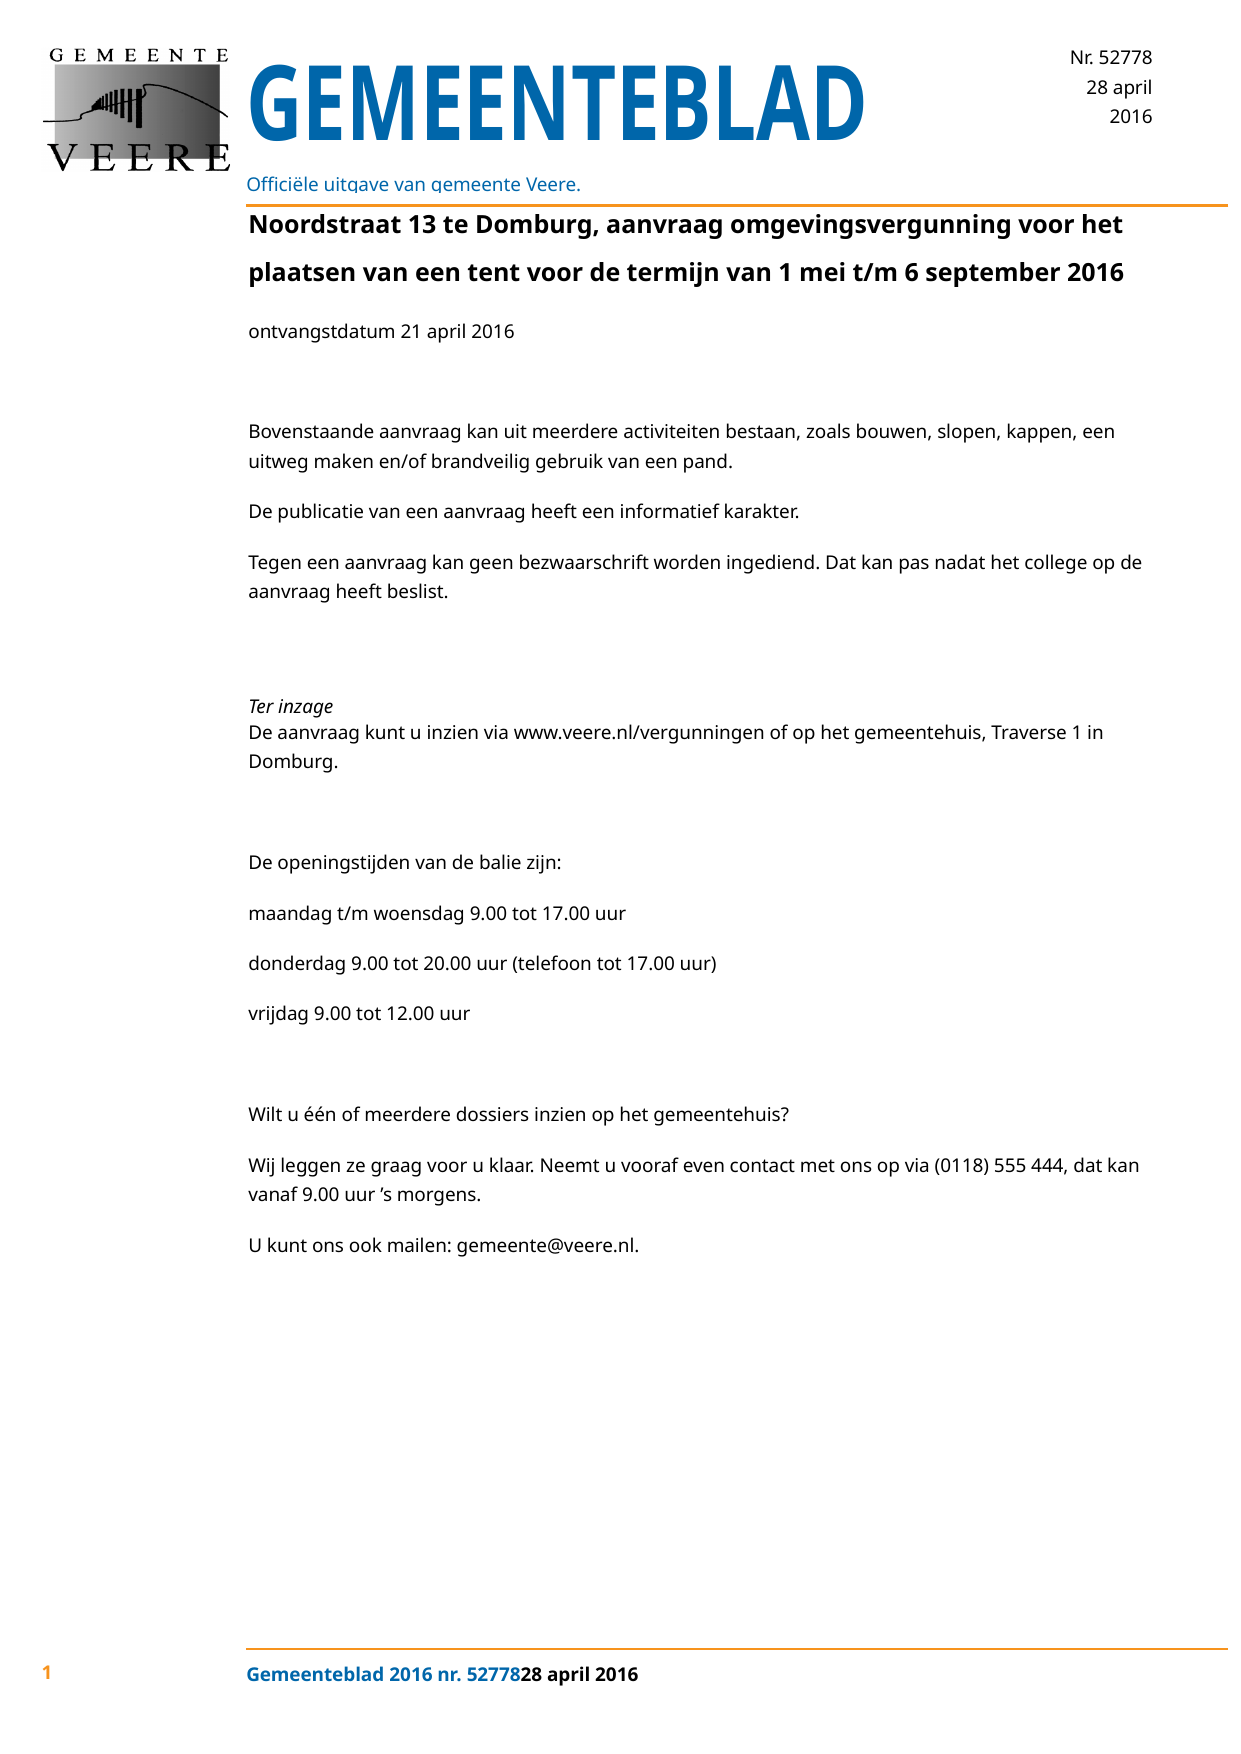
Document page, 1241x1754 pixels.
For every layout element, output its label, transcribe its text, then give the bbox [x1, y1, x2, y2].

text maandag t/m woensdag 9.00 tot 17.00 uur [248, 900, 1152, 925]
text Wij leggen ze graag voor u klaar. Neemt u vooraf even contact met ons op via (0118) 555 444, dat kan vanaf 9.00 uur ’s morgens. [248, 1152, 1152, 1207]
text Tegen een aanvraag kan geen bezwaarschrift worden ingediend. Dat kan pas nadat het college op de aanvraag heeft beslist. [248, 549, 1152, 604]
text ontvangstdatum 21 april 2016 [248, 318, 1152, 344]
text donderdag 9.00 tot 20.00 uur (telefoon tot 17.00 uur) [248, 950, 1152, 976]
text De publicatie van een aanvraag heeft een informatief karakter. [248, 499, 1152, 524]
text De aanvraag kunt u inzien via www.veere.nl/vergunningen of op het gemeentehuis, Traverse 1 in Domburg. [248, 719, 1152, 774]
text U kunt ons ook mailen: gemeente@veere.nl. [248, 1232, 1152, 1257]
text De openingstijden van de balie zijn: [248, 849, 1152, 875]
picture [41, 47, 231, 172]
text vrijdag 9.00 tot 12.00 uur [248, 1001, 1152, 1026]
text Noordstraat 13 te Domburg, aanvraag omgevingsvergunning voor het plaatsen van een tent voor de termijn van 1 mei t/m 6 september 2016 [248, 207, 1152, 288]
text Wilt u één of meerdere dossiers inzien op het gemeentehuis? [248, 1101, 1152, 1127]
text Ter inzage [248, 693, 1152, 719]
text Bovenstaande aanvraag kan uit meerdere activiteiten bestaan, zoals bouwen, slopen, kappen, een uitweg maken en/of brandveilig gebruik van een pand. [248, 419, 1152, 474]
